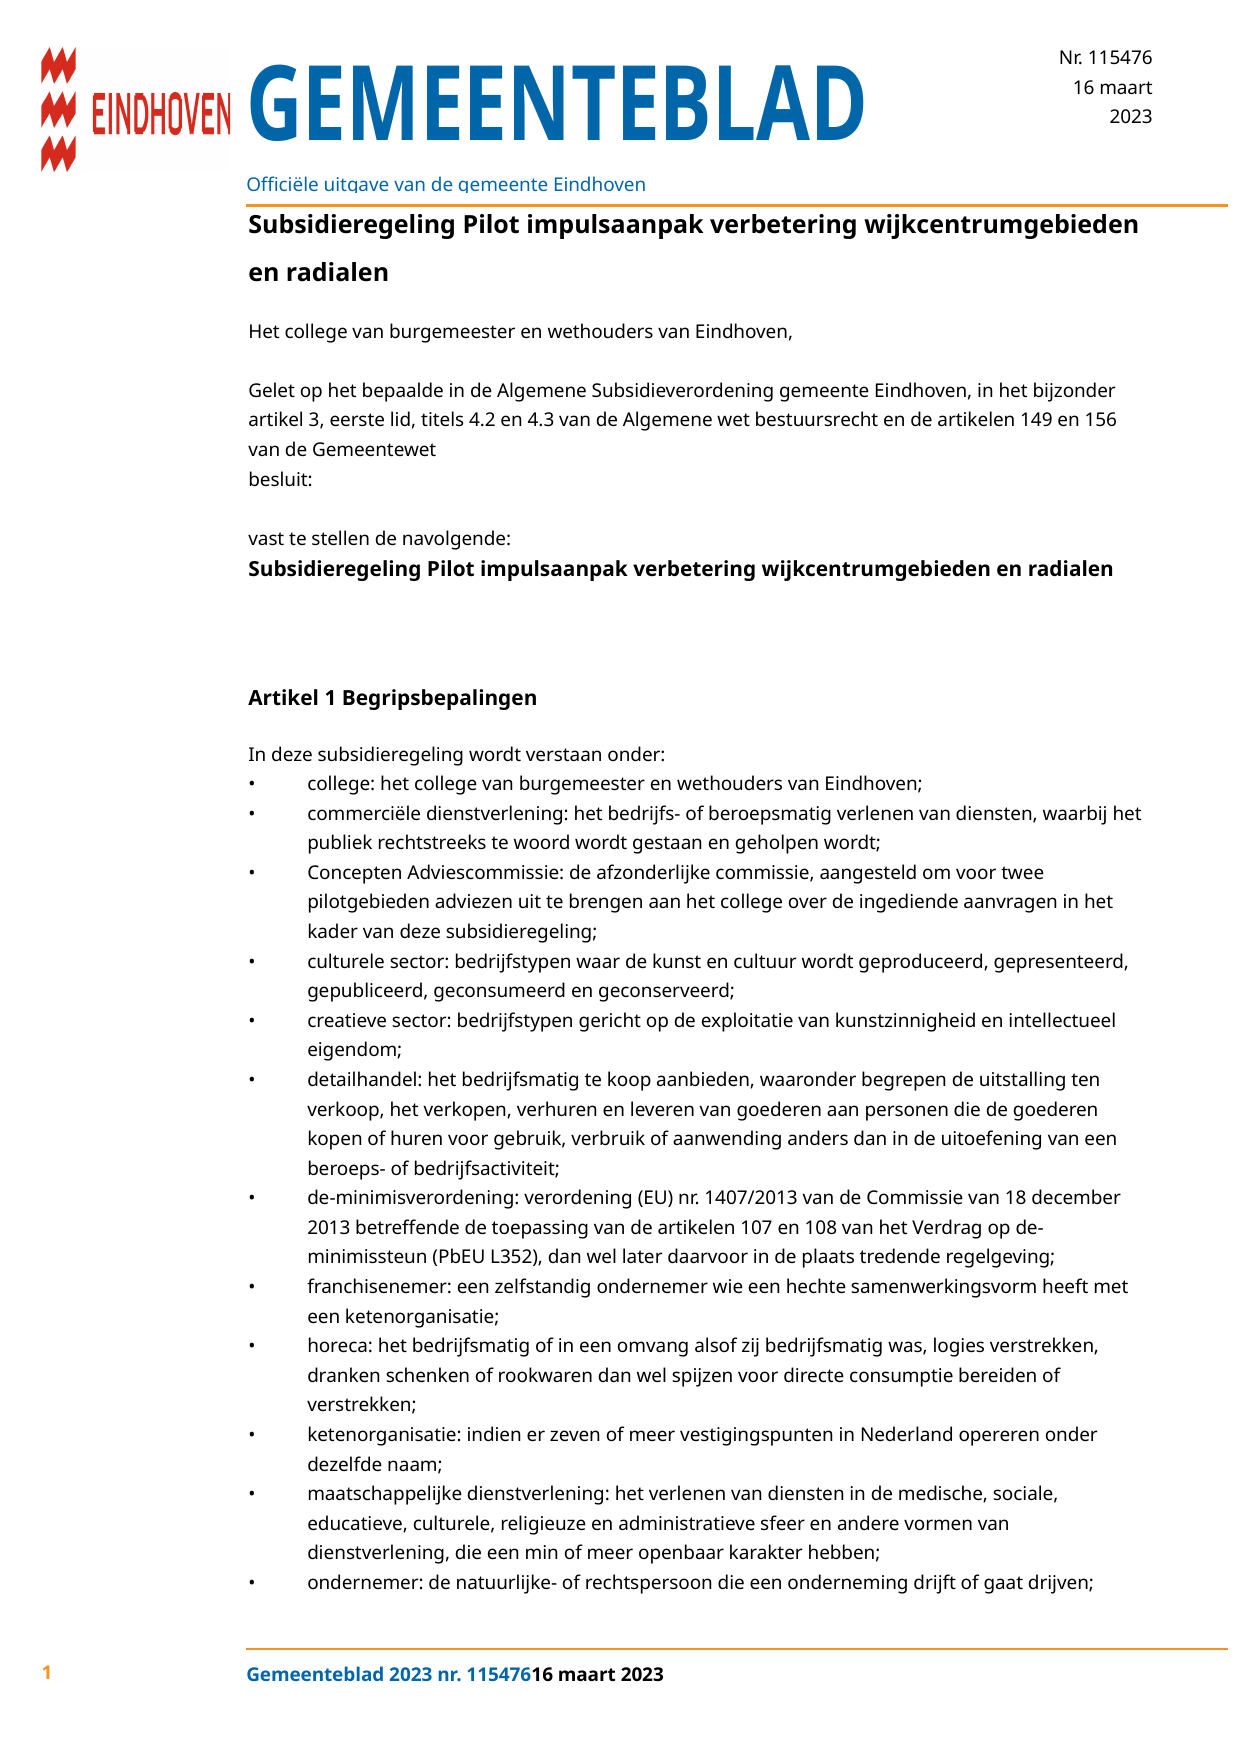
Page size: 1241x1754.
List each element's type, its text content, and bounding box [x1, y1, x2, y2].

list publiek rechtstreeks te woord wordt gestaan en geholpen wordt; [248, 829, 1152, 855]
list eigendom; [248, 1037, 1152, 1062]
list Concepten Adviescommissie: de afzonderlijke commissie, aangesteld om voor twee pilotgebieden adviezen uit te brengen aan het college over de ingediende aanvragen in het kader van deze subsidieregeling; [248, 859, 1152, 944]
list maatschappelijke dienstverlening: het verlenen van diensten in de medische, sociale, educatieve, culturele, religieuze en administratieve sfeer en andere vormen van dienstverlening, die een min of meer openbaar karakter hebben; [248, 1480, 1152, 1565]
list creatieve sector: bedrijfstypen gericht op de exploitatie van kunstzinnigheid en intellectueel [248, 1007, 1152, 1033]
text In deze subsidieregeling wordt verstaan onder: [248, 741, 1152, 766]
list commerciële dienstverlening: het bedrijfs- of beroepsmatig verlenen van diensten, waarbij het [248, 800, 1152, 826]
text Subsidieregeling Pilot impulsaanpak verbetering wijkcentrumgebieden en radialen [248, 554, 1152, 583]
text Gelet op het bepaalde in de Algemene Subsidieverordening gemeente Eindhoven, in het bijzonder artikel 3, eerste lid, titels 4.2 en 4.3 van de Algemene wet bestuursrecht en de artikelen 149 en 156 van de Gemeentewet [248, 377, 1152, 462]
text vast te stellen de navolgende: [248, 525, 1152, 551]
text Subsidieregeling Pilot impulsaanpak verbetering wijkcentrumgebieden en radialen [248, 207, 1152, 288]
picture [41, 47, 231, 172]
text Het college van burgemeester en wethouders van Eindhoven, [248, 318, 1152, 344]
list franchisenemer: een zelfstandig ondernemer wie een hechte samenwerkingsvorm heeft met een ketenorganisatie; [248, 1273, 1152, 1328]
list ondernemer: de natuurlijke- of rechtspersoon die een onderneming drijft of gaat drijven; [248, 1569, 1152, 1595]
list horeca: het bedrijfsmatig of in een omvang alsof zij bedrijfsmatig was, logies verstrekken, dranken schenken of rookwaren dan wel spijzen voor directe consumptie bereiden of verstrekken; [248, 1332, 1152, 1417]
list culturele sector: bedrijfstypen waar de kunst en cultuur wordt geproduceerd, gepresenteerd, gepubliceerd, geconsumeerd en geconserveerd; [248, 948, 1152, 1003]
list ketenorganisatie: indien er zeven of meer vestigingspunten in Nederland opereren onder dezelfde naam; [248, 1421, 1152, 1476]
text besluit: [248, 466, 1152, 492]
list de-minimisverordening: verordening (EU) nr. 1407/2013 van de Commissie van 18 december 2013 betreffende de toepassing van de artikelen 107 en 108 van het Verdrag op de-minimissteun (PbEU L352), dan wel later daarvoor in de plaats tredende regelgeving; [248, 1184, 1152, 1269]
list detailhandel: het bedrijfsmatig te koop aanbieden, waaronder begrepen de uitstalling ten verkoop, het verkopen, verhuren en leveren van goederen aan personen die de goederen kopen of huren voor gebruik, verbruik of aanwending anders dan in de uitoefening van een beroeps- of bedrijfsactiviteit; [248, 1066, 1152, 1181]
text Artikel 1 Begripsbepalingen [248, 683, 1152, 711]
list college: het college van burgemeester en wethouders van Eindhoven; [248, 770, 1152, 796]
